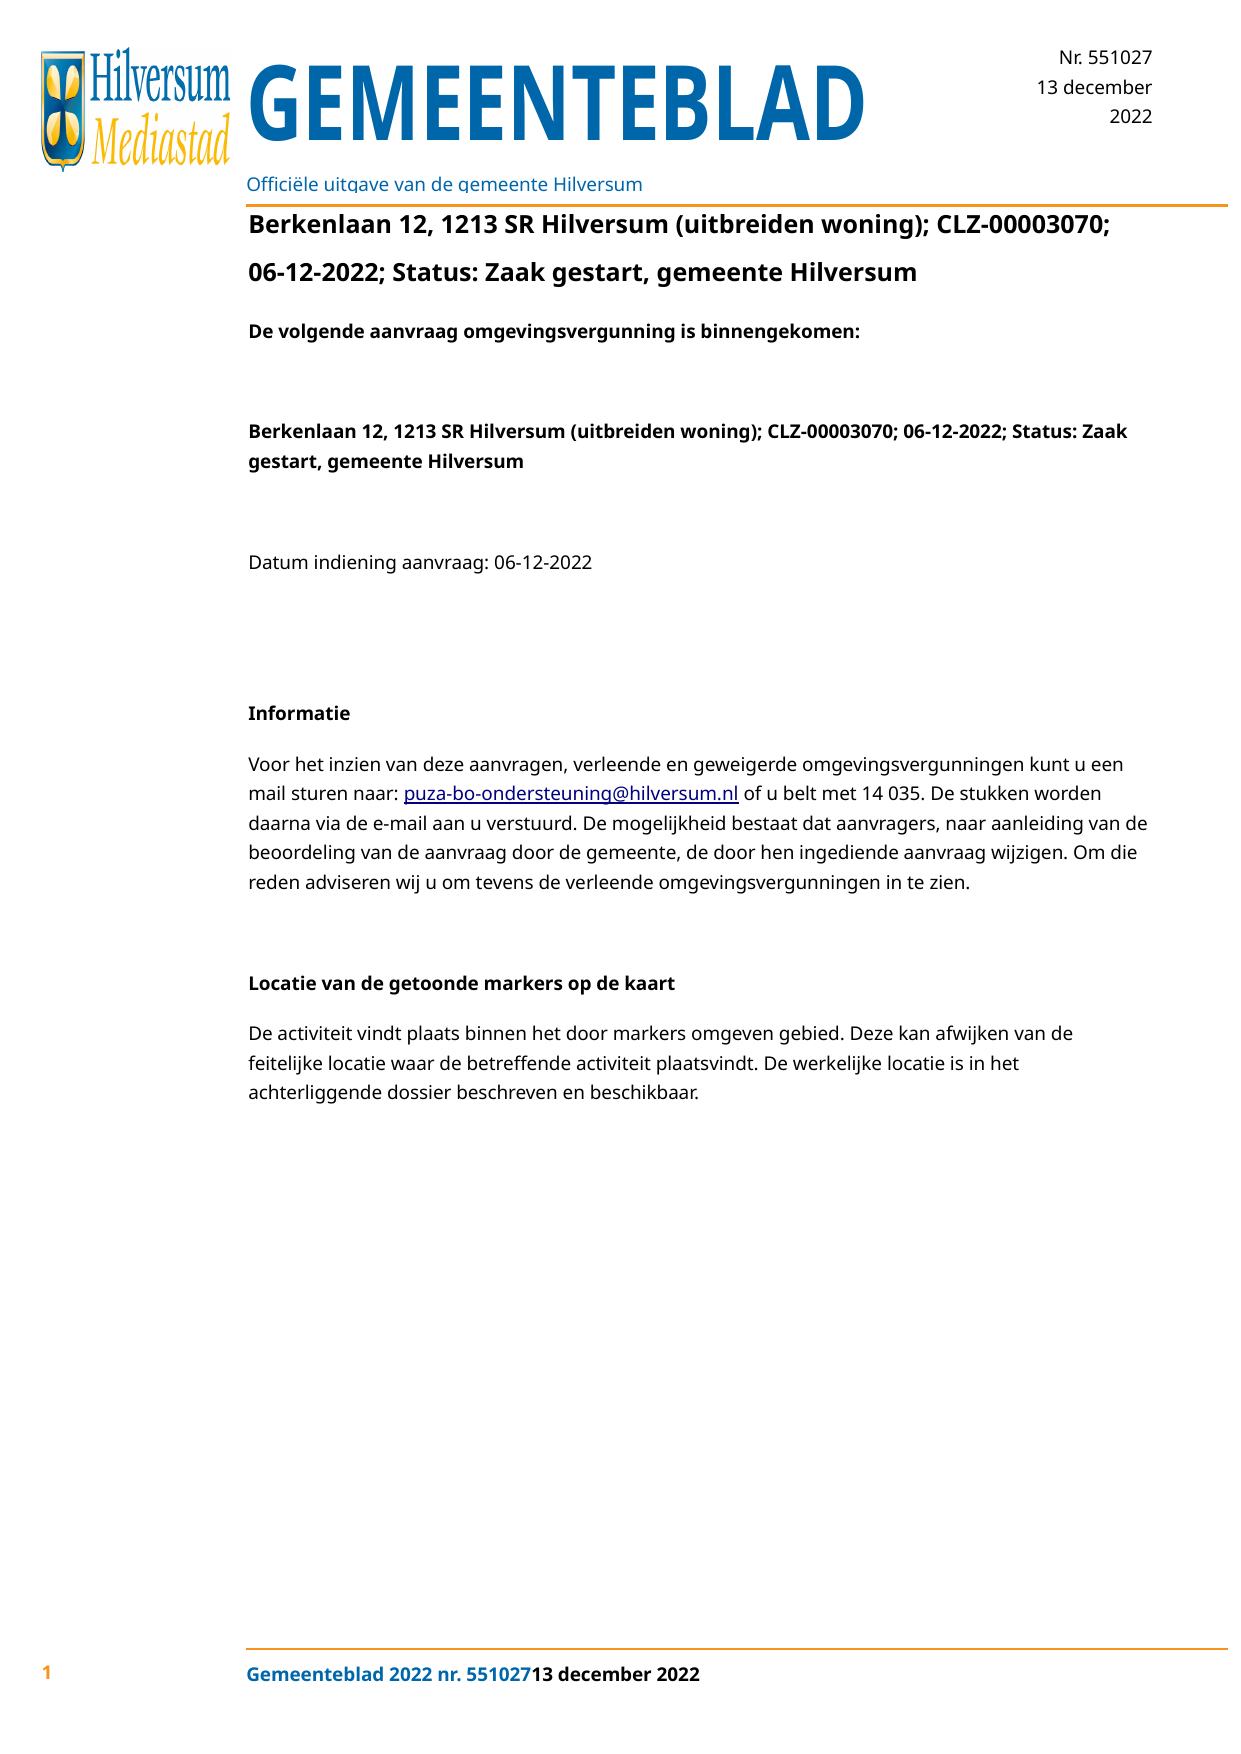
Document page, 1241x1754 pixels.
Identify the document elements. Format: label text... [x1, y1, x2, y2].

text Berkenlaan 12, 1213 SR Hilversum (uitbreiden woning); CLZ-00003070; 06-12-2022; Status: Zaak gestart, gemeente Hilversum [248, 419, 1152, 474]
text De activiteit vindt plaats binnen het door markers omgeven gebied. Deze kan afwijken van de feitelijke locatie waar de betreffende activiteit plaatsvindt. De werkelijke locatie is in het achterliggende dossier beschreven en beschikbaar. [248, 1020, 1152, 1105]
text Datum indiening aanvraag: 06-12-2022 [248, 549, 1152, 575]
text Voor het inzien van deze aanvragen, verleende en geweigerde omgevingsvergunningen kunt u een mail sturen naar: puza-bo-ondersteuning@hilversum.nl of u belt met 14 035. De stukken worden daarna via de e-mail aan u verstuurd. De mogelijkheid bestaat dat aanvragers, naar aanleiding van de beoordeling van de aanvraag door de gemeente, de door hen ingediende aanvraag wijzigen. Om die reden adviseren wij u om tevens de verleende omgevingsvergunningen in te zien. [248, 751, 1152, 895]
text Informatie [248, 700, 1152, 726]
picture [41, 47, 231, 172]
text Locatie van de getoonde markers op de kaart [248, 970, 1152, 996]
text De volgende aanvraag omgevingsvergunning is binnengekomen: [248, 318, 1152, 344]
text Berkenlaan 12, 1213 SR Hilversum (uitbreiden woning); CLZ-00003070; 06-12-2022; Status: Zaak gestart, gemeente Hilversum [248, 207, 1152, 288]
